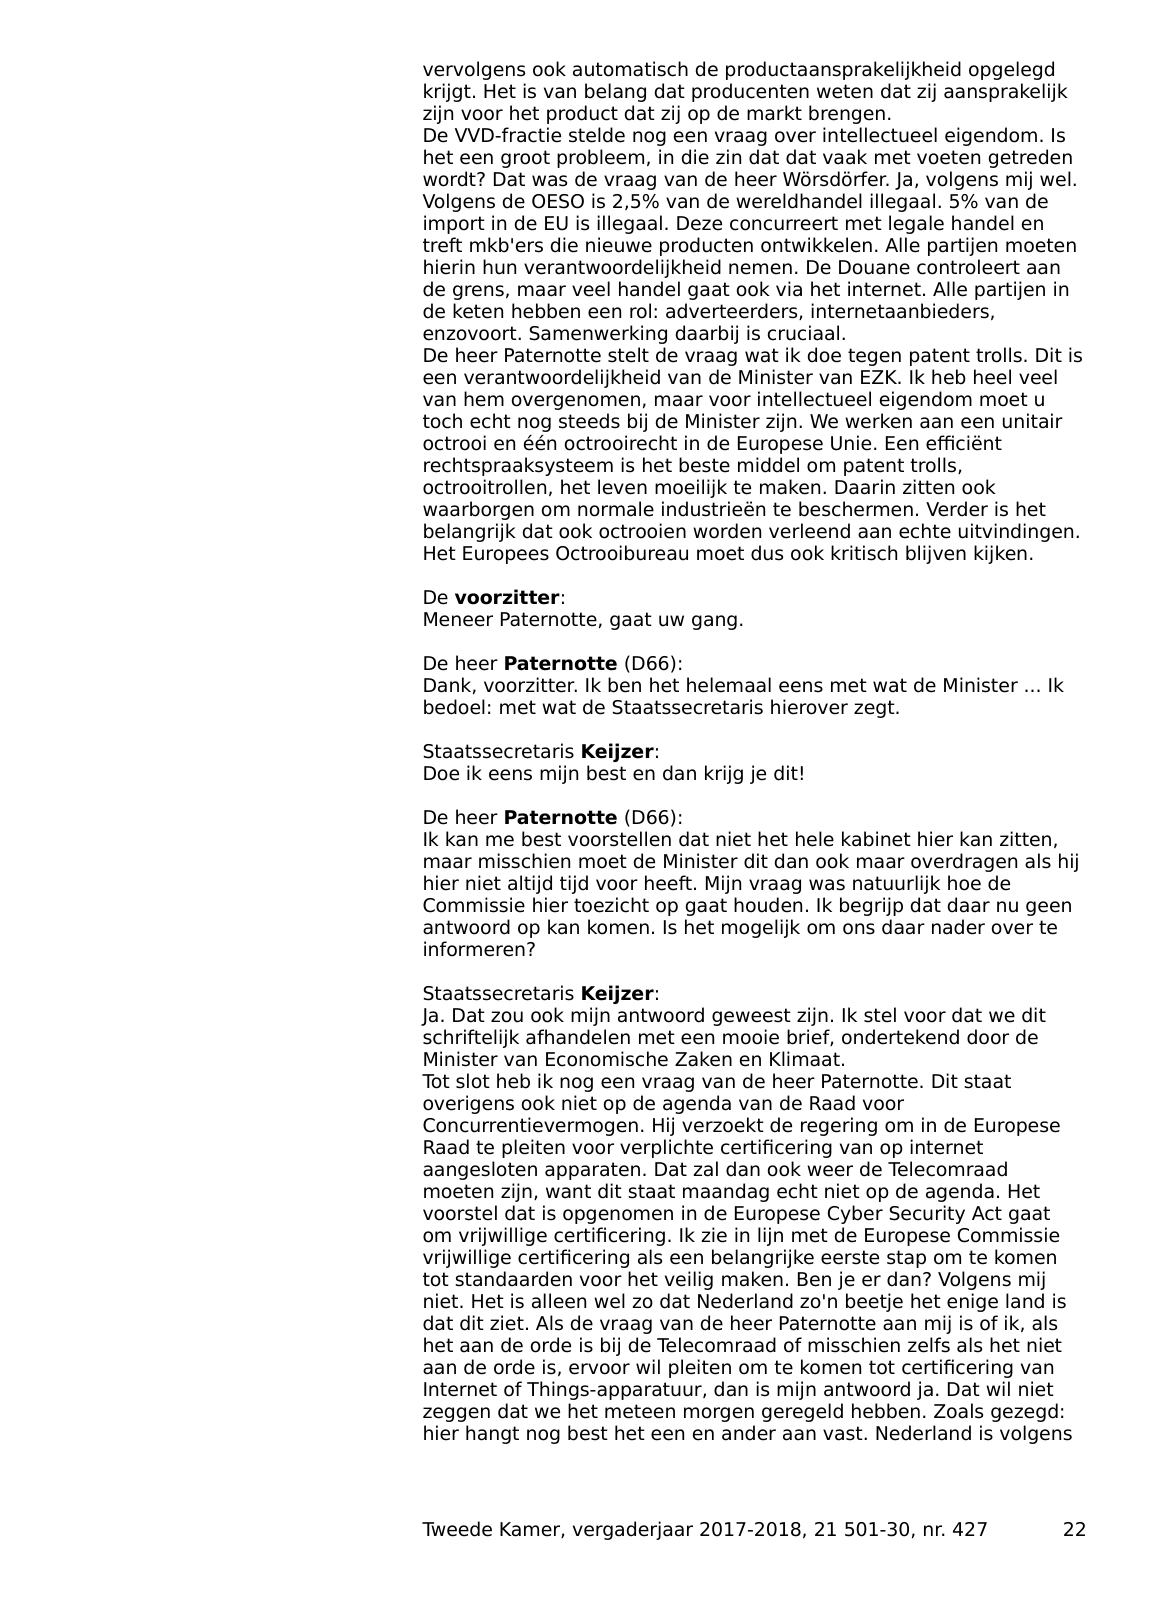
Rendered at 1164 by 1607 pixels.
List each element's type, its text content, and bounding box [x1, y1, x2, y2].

text Doe ik eens mijn best en dan krijg je dit! [422, 763, 1087, 785]
text Ik kan me best voorstellen dat niet het hele kabinet hier kan zitten, maar misschien moet de Minister dit dan ook maar overdragen als hij hier niet altijd tijd voor heeft. Mijn vraag was natuurlijk hoe de Commissie hier toezicht op gaat houden. Ik begrijp dat daar nu geen antwoord op kan komen. Is het mogelijk om ons daar nader over te informeren? [422, 829, 1087, 961]
text Staatssecretaris Keijzer: [422, 741, 1087, 763]
text Ja. Dat zou ook mijn antwoord geweest zijn. Ik stel voor dat we dit schriftelijk afhandelen met een mooie brief, ondertekend door de Minister van Economische Zaken en Klimaat. [422, 1005, 1087, 1071]
text Dank, voorzitter. Ik ben het helemaal eens met wat de Minister ... Ik bedoel: met wat de Staatssecretaris hierover zegt. [422, 675, 1087, 719]
text De heer Paternotte stelt de vraag wat ik doe tegen patent trolls. Dit is een verantwoordelijkheid van de Minister van EZK. Ik heb heel veel van hem overgenomen, maar voor intellectueel eigendom moet u toch echt nog steeds bij de Minister zijn. We werken aan een unitair octrooi en één octrooirecht in de Europese Unie. Een efficiënt rechtspraaksysteem is het beste middel om patent trolls, octrooitrollen, het leven moeilijk te maken. Daarin zitten ook waarborgen om normale industrieën te beschermen. Verder is het belangrijk dat ook octrooien worden verleend aan echte uitvindingen. Het Europees Octrooibureau moet dus ook kritisch blijven kijken. [422, 345, 1087, 564]
text De voorzitter: [422, 587, 1087, 609]
text vervolgens ook automatisch de productaansprakelijkheid opgelegd krijgt. Het is van belang dat producenten weten dat zij aansprakelijk zijn voor het product dat zij op de markt brengen. [422, 59, 1087, 125]
text De heer Paternotte (D66): [422, 653, 1087, 675]
text Meneer Paternotte, gaat uw gang. [422, 609, 1087, 631]
text De heer Paternotte (D66): [422, 807, 1087, 829]
text Staatssecretaris Keijzer: [422, 983, 1087, 1005]
text De VVD-fractie stelde nog een vraag over intellectueel eigendom. Is het een groot probleem, in die zin dat dat vaak met voeten getreden wordt? Dat was de vraag van de heer Wörsdörfer. Ja, volgens mij wel. Volgens de OESO is 2,5% van de wereldhandel illegaal. 5% van de import in de EU is illegaal. Deze concurreert met legale handel en treft mkb'ers die nieuwe producten ontwikkelen. Alle partijen moeten hierin hun verantwoordelijkheid nemen. De Douane controleert aan de grens, maar veel handel gaat ook via het internet. Alle partijen in de keten hebben een rol: adverteerders, internetaanbieders, enzovoort. Samenwerking daarbij is cruciaal. [422, 125, 1087, 345]
text Tot slot heb ik nog een vraag van de heer Paternotte. Dit staat overigens ook niet op de agenda van de Raad voor Concurrentievermogen. Hij verzoekt de regering om in de Europese Raad te pleiten voor verplichte certificering van op internet aangesloten apparaten. Dat zal dan ook weer de Telecomraad moeten zijn, want dit staat maandag echt niet op de agenda. Het voorstel dat is opgenomen in de Europese Cyber Security Act gaat om vrijwillige certificering. Ik zie in lijn met de Europese Commissie vrijwillige certificering als een belangrijke eerste stap om te komen tot standaarden voor het veilig maken. Ben je er dan? Volgens mij niet. Het is alleen wel zo dat Nederland zo'n beetje het enige land is dat dit ziet. Als de vraag van de heer Paternotte aan mij is of ik, als het aan de orde is bij de Telecomraad of misschien zelfs als het niet aan de orde is, ervoor wil pleiten om te komen tot certificering van Internet of Things-apparatuur, dan is mijn antwoord ja. Dat wil niet zeggen dat we het meteen morgen geregeld hebben. Zoals gezegd: hier hangt nog best het een en ander aan vast. Nederland is volgens [422, 1071, 1087, 1445]
